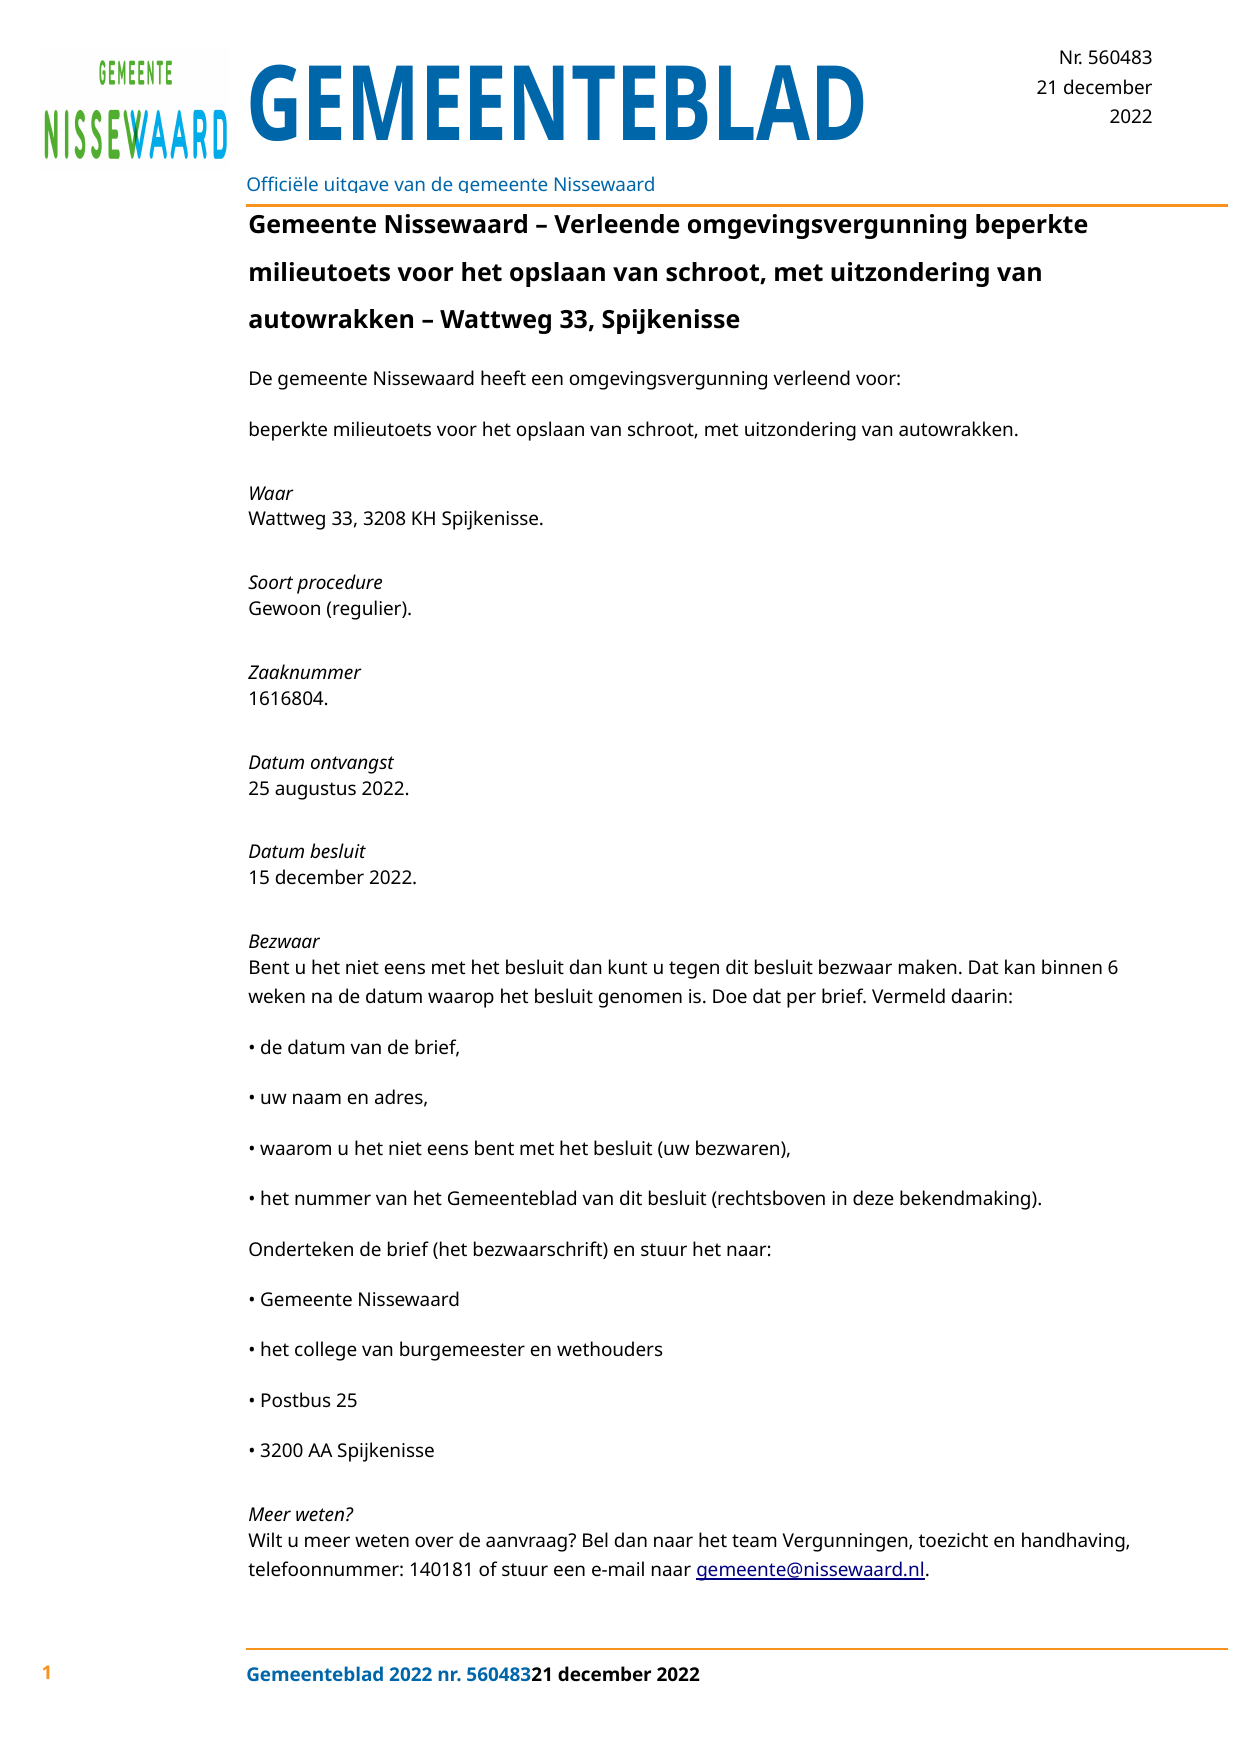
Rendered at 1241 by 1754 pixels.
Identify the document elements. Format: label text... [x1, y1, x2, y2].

text Gemeente Nissewaard – Verleende omgevingsvergunning beperkte milieutoets voor het opslaan van schroot, met uitzondering van autowrakken – Wattweg 33, Spijkenisse [248, 207, 1152, 336]
text Onderteken de brief (het bezwaarschrift) en stuur het naar: [248, 1236, 1152, 1261]
text Gewoon (regulier). [248, 595, 1152, 621]
text De gemeente Nissewaard heeft een omgevingsvergunning verleend voor: [248, 366, 1152, 391]
text • het college van burgemeester en wethouders [248, 1337, 1152, 1362]
text • waarom u het niet eens bent met het besluit (uw bezwaren), [248, 1135, 1152, 1161]
text • het nummer van het Gemeenteblad van dit besluit (rechtsboven in deze bekendmaking). [248, 1185, 1152, 1211]
text • Postbus 25 [248, 1387, 1152, 1413]
text beperkte milieutoets voor het opslaan van schroot, met uitzondering van autowrakken. [248, 416, 1152, 442]
picture [41, 47, 231, 172]
text Datum besluit [248, 839, 1152, 864]
text Wattweg 33, 3208 KH Spijkenisse. [248, 506, 1152, 531]
text • uw naam en adres, [248, 1084, 1152, 1110]
text 25 augustus 2022. [248, 775, 1152, 800]
text • de datum van de brief, [248, 1034, 1152, 1060]
text 15 december 2022. [248, 864, 1152, 890]
text Bezwaar [248, 928, 1152, 954]
text Soort procedure [248, 569, 1152, 595]
text Datum ontvangst [248, 749, 1152, 775]
text Meer weten? [248, 1501, 1152, 1527]
text Wilt u meer weten over de aanvraag? Bel dan naar het team Vergunningen, toezicht en handhaving, telefoonnummer: 140181 of stuur een e-mail naar gemeente@nissewaard.nl. [248, 1527, 1152, 1582]
text Bent u het niet eens met het besluit dan kunt u tegen dit besluit bezwaar maken. Dat kan binnen 6 weken na de datum waarop het besluit genomen is. Doe dat per brief. Vermeld daarin: [248, 954, 1152, 1009]
text • Gemeente Nissewaard [248, 1286, 1152, 1312]
text Zaaknummer [248, 659, 1152, 685]
text 1616804. [248, 685, 1152, 711]
text • 3200 AA Spijkenisse [248, 1437, 1152, 1463]
text Waar [248, 480, 1152, 506]
